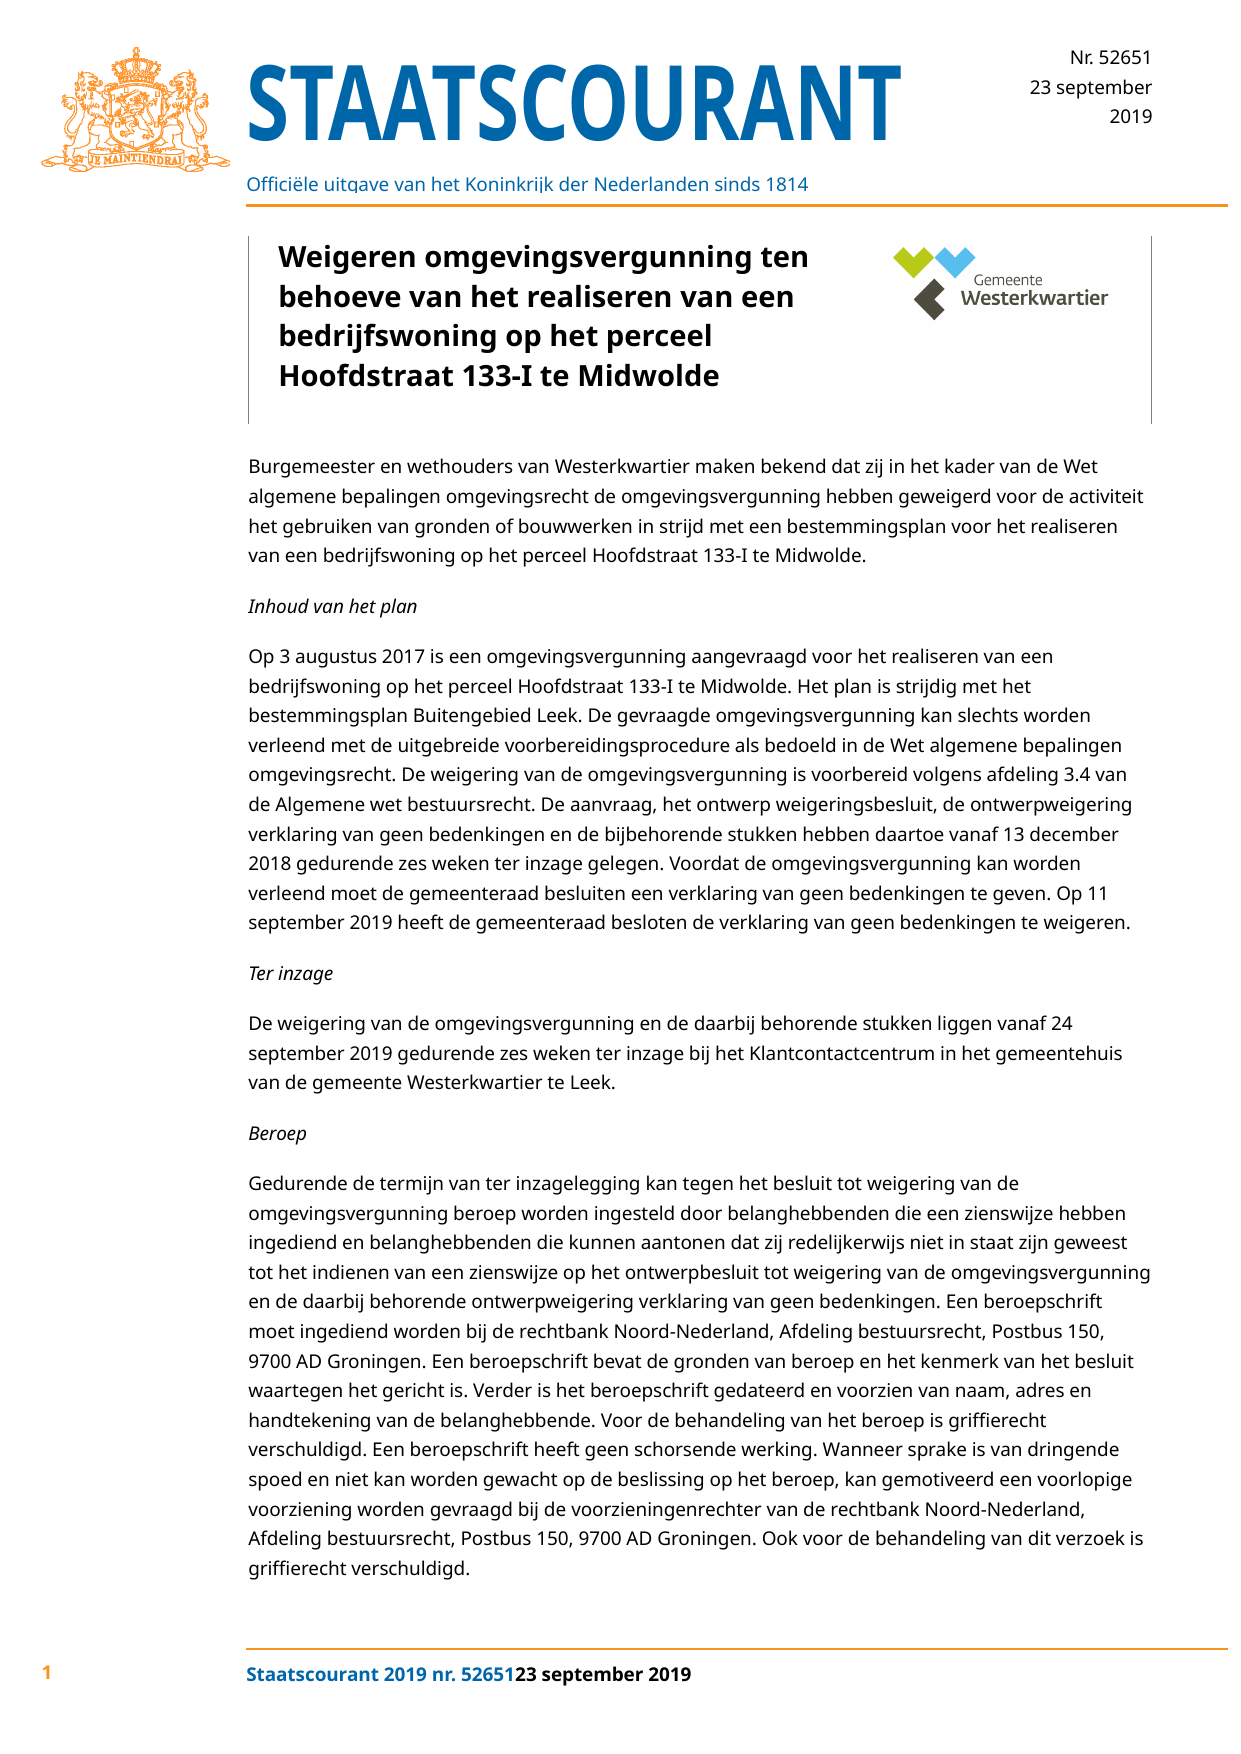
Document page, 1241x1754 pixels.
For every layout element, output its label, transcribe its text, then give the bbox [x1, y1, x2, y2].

picture [41, 47, 231, 172]
text Op 3 augustus 2017 is een omgevingsvergunning aangevraagd voor het realiseren van een bedrijfswoning op het perceel Hoofdstraat 133-I te Midwolde. Het plan is strijdig met het bestemmingsplan Buitengebied Leek. De gevraagde omgevingsvergunning kan slechts worden verleend met de uitgebreide voorbereidingsprocedure als bedoeld in de Wet algemene bepalingen omgevingsrecht. De weigering van de omgevingsvergunning is voorbereid volgens afdeling 3.4 van de Algemene wet bestuursrecht. De aanvraag, het ontwerp weigeringsbesluit, de ontwerpweigering verklaring van geen bedenkingen en de bijbehorende stukken hebben daartoe vanaf 13 december 2018 gedurende zes weken ter inzage gelegen. Voordat de omgevingsvergunning kan worden verleend moet de gemeenteraad besluiten een verklaring van geen bedenkingen te geven. Op 11 september 2019 heeft de gemeenteraad besloten de verklaring van geen bedenkingen te weigeren. [248, 643, 1152, 935]
text Beroep [248, 1120, 1152, 1146]
text Inhoud van het plan [248, 593, 1152, 618]
table_header [850, 236, 1151, 424]
table_header Weigeren omgevingsvergunning ten behoeve van het realiseren van een bedrijfswoning op het perceel Hoofdstraat 133-I te Midwolde [249, 236, 850, 424]
text Gedurende de termijn van ter inzagelegging kan tegen het besluit tot weigering van de omgevingsvergunning beroep worden ingesteld door belanghebbenden die een zienswijze hebben ingediend en belanghebbenden die kunnen aantonen dat zij redelijkerwijs niet in staat zijn geweest tot het indienen van een zienswijze op het ontwerpbesluit tot weigering van de omgevingsvergunning en de daarbij behorende ontwerpweigering verklaring van geen bedenkingen. Een beroepschrift moet ingediend worden bij de rechtbank Noord-Nederland, Afdeling bestuursrecht, Postbus 150, 9700 AD Groningen. Een beroepschrift bevat de gronden van beroep en het kenmerk van het besluit waartegen het gericht is. Verder is het beroepschrift gedateerd en voorzien van naam, adres en handtekening van de belanghebbende. Voor de behandeling van het beroep is griffierecht verschuldigd. Een beroepschrift heeft geen schorsende werking. Wanneer sprake is van dringende spoed en niet kan worden gewacht op de beslissing op het beroep, kan gemotiveerd een voorlopige voorziening worden gevraagd bij de voorzieningenrechter van de rechtbank Noord-Nederland, Afdeling bestuursrecht, Postbus 150, 9700 AD Groningen. Ook voor de behandeling van dit verzoek is griffierecht verschuldigd. [248, 1170, 1152, 1581]
text Ter inzage [248, 960, 1152, 986]
picture [882, 236, 1119, 331]
text Burgemeester en wethouders van Westerkwartier maken bekend dat zij in het kader van de Wet algemene bepalingen omgevingsrecht de omgevingsvergunning hebben geweigerd voor de activiteit het gebruiken van gronden of bouwwerken in strijd met een bestemmingsplan voor het realiseren van een bedrijfswoning op het perceel Hoofdstraat 133-I te Midwolde. [248, 454, 1152, 568]
text De weigering van de omgevingsvergunning en de daarbij behorende stukken liggen vanaf 24 september 2019 gedurende zes weken ter inzage bij het Klantcontactcentrum in het gemeentehuis van de gemeente Westerkwartier te Leek. [248, 1010, 1152, 1095]
